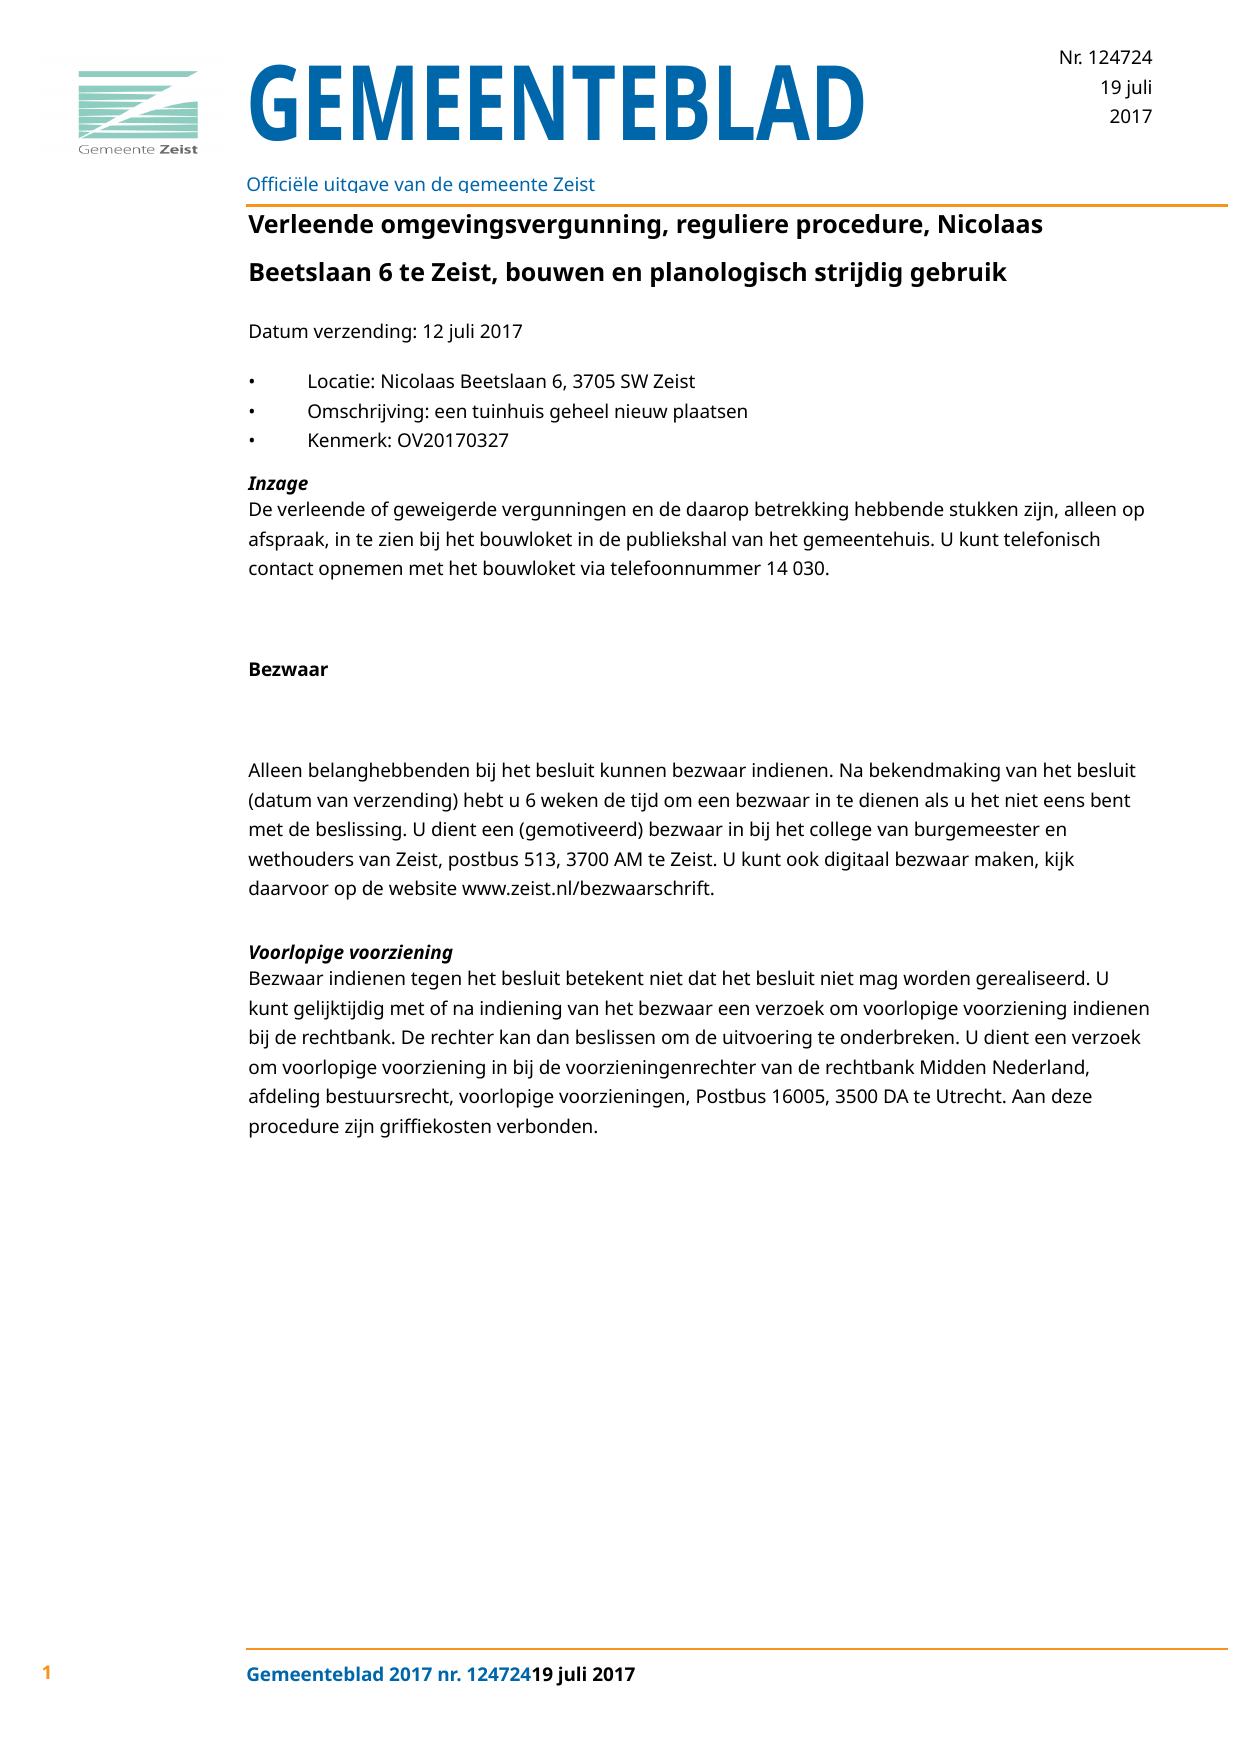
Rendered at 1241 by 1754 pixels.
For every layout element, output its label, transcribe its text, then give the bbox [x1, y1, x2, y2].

text Voorlopige voorziening [248, 939, 1152, 965]
text De verleende of geweigerde vergunningen en de daarop betrekking hebbende stukken zijn, alleen op afspraak, in te zien bij het bouwloket in de publiekshal van het gemeentehuis. U kunt telefonisch contact opnemen met het bouwloket via telefoonnummer 14 030. [248, 496, 1152, 581]
text Verleende omgevingsvergunning, reguliere procedure, Nicolaas Beetslaan 6 te Zeist, bouwen en planologisch strijdig gebruik [248, 207, 1152, 288]
list Omschrijving: een tuinhuis geheel nieuw plaatsen [248, 398, 1152, 424]
text Inzage [248, 471, 1152, 496]
picture [41, 47, 231, 172]
text Bezwaar indienen tegen het besluit betekent niet dat het besluit niet mag worden gerealiseerd. U kunt gelijktijdig met of na indiening van het bezwaar een verzoek om voorlopige voorziening indienen bij de rechtbank. De rechter kan dan beslissen om de uitvoering te onderbreken. U dient een verzoek om voorlopige voorziening in bij de voorzieningenrechter van de rechtbank Midden Nederland, afdeling bestuursrecht, voorlopige voorzieningen, Postbus 16005, 3500 DA te Utrecht. Aan deze procedure zijn griffiekosten verbonden. [248, 965, 1152, 1139]
text Alleen belanghebbenden bij het besluit kunnen bezwaar indienen. Na bekendmaking van het besluit (datum van verzending) hebt u 6 weken de tijd om een bezwaar in te dienen als u het niet eens bent met de beslissing. U dient een (gemotiveerd) bezwaar in bij het college van burgemeester en wethouders van Zeist, postbus 513, 3700 AM te Zeist. U kunt ook digitaal bezwaar maken, kijk daarvoor op de website www.zeist.nl/bezwaarschrift. [248, 757, 1152, 901]
list Locatie: Nicolaas Beetslaan 6, 3705 SW Zeist [248, 368, 1152, 394]
text Datum verzending: 12 juli 2017 [248, 318, 1152, 344]
text Bezwaar [248, 656, 1152, 682]
list Kenmerk: OV20170327 [248, 427, 1152, 453]
